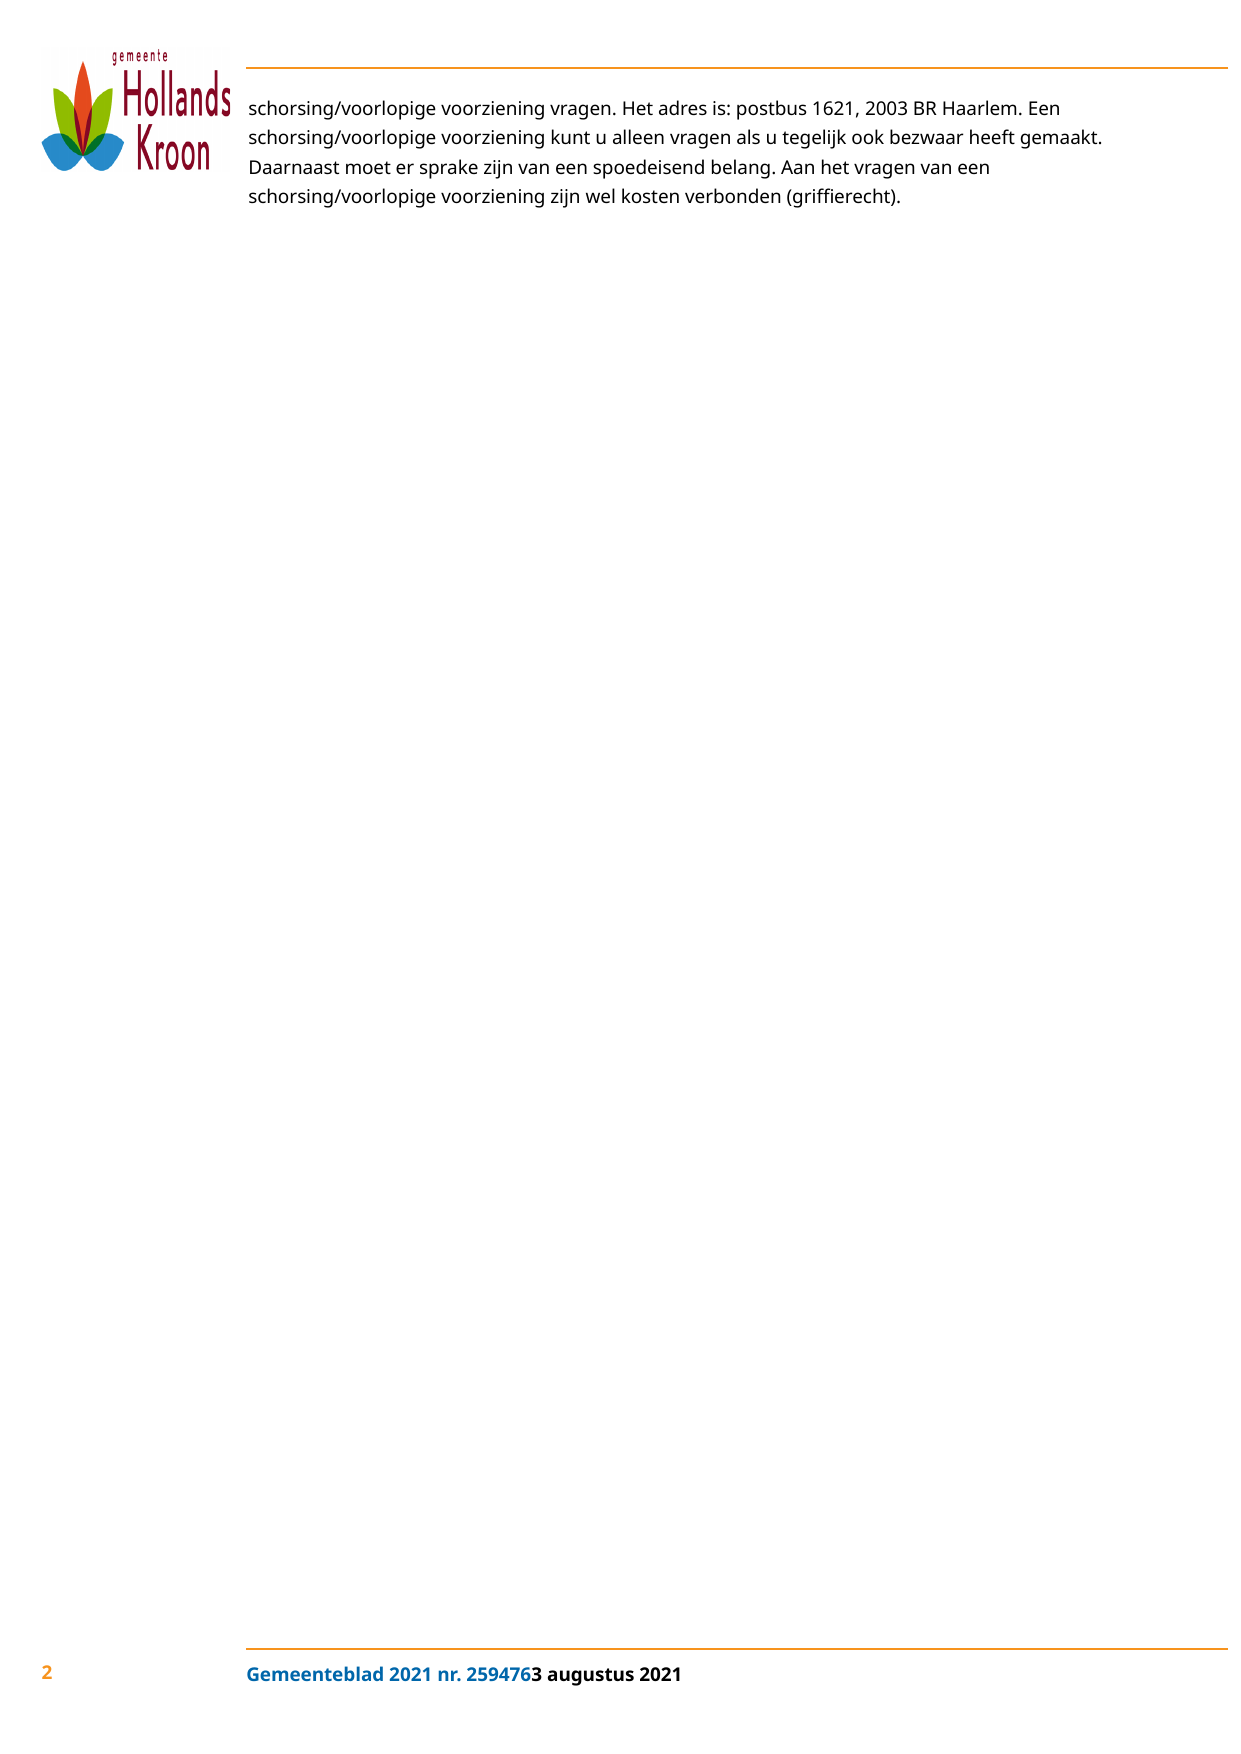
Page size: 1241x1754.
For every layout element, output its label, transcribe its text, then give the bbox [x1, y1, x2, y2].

picture [41, 47, 231, 172]
text schorsing/voorlopige voorziening vragen. Het adres is: postbus 1621, 2003 BR Haarlem. Een schorsing/voorlopige voorziening kunt u alleen vragen als u tegelijk ook bezwaar heeft gemaakt. Daarnaast moet er sprake zijn van een spoedeisend belang. Aan het vragen van een schorsing/voorlopige voorziening zijn wel kosten verbonden (griffierecht). [248, 95, 1152, 209]
